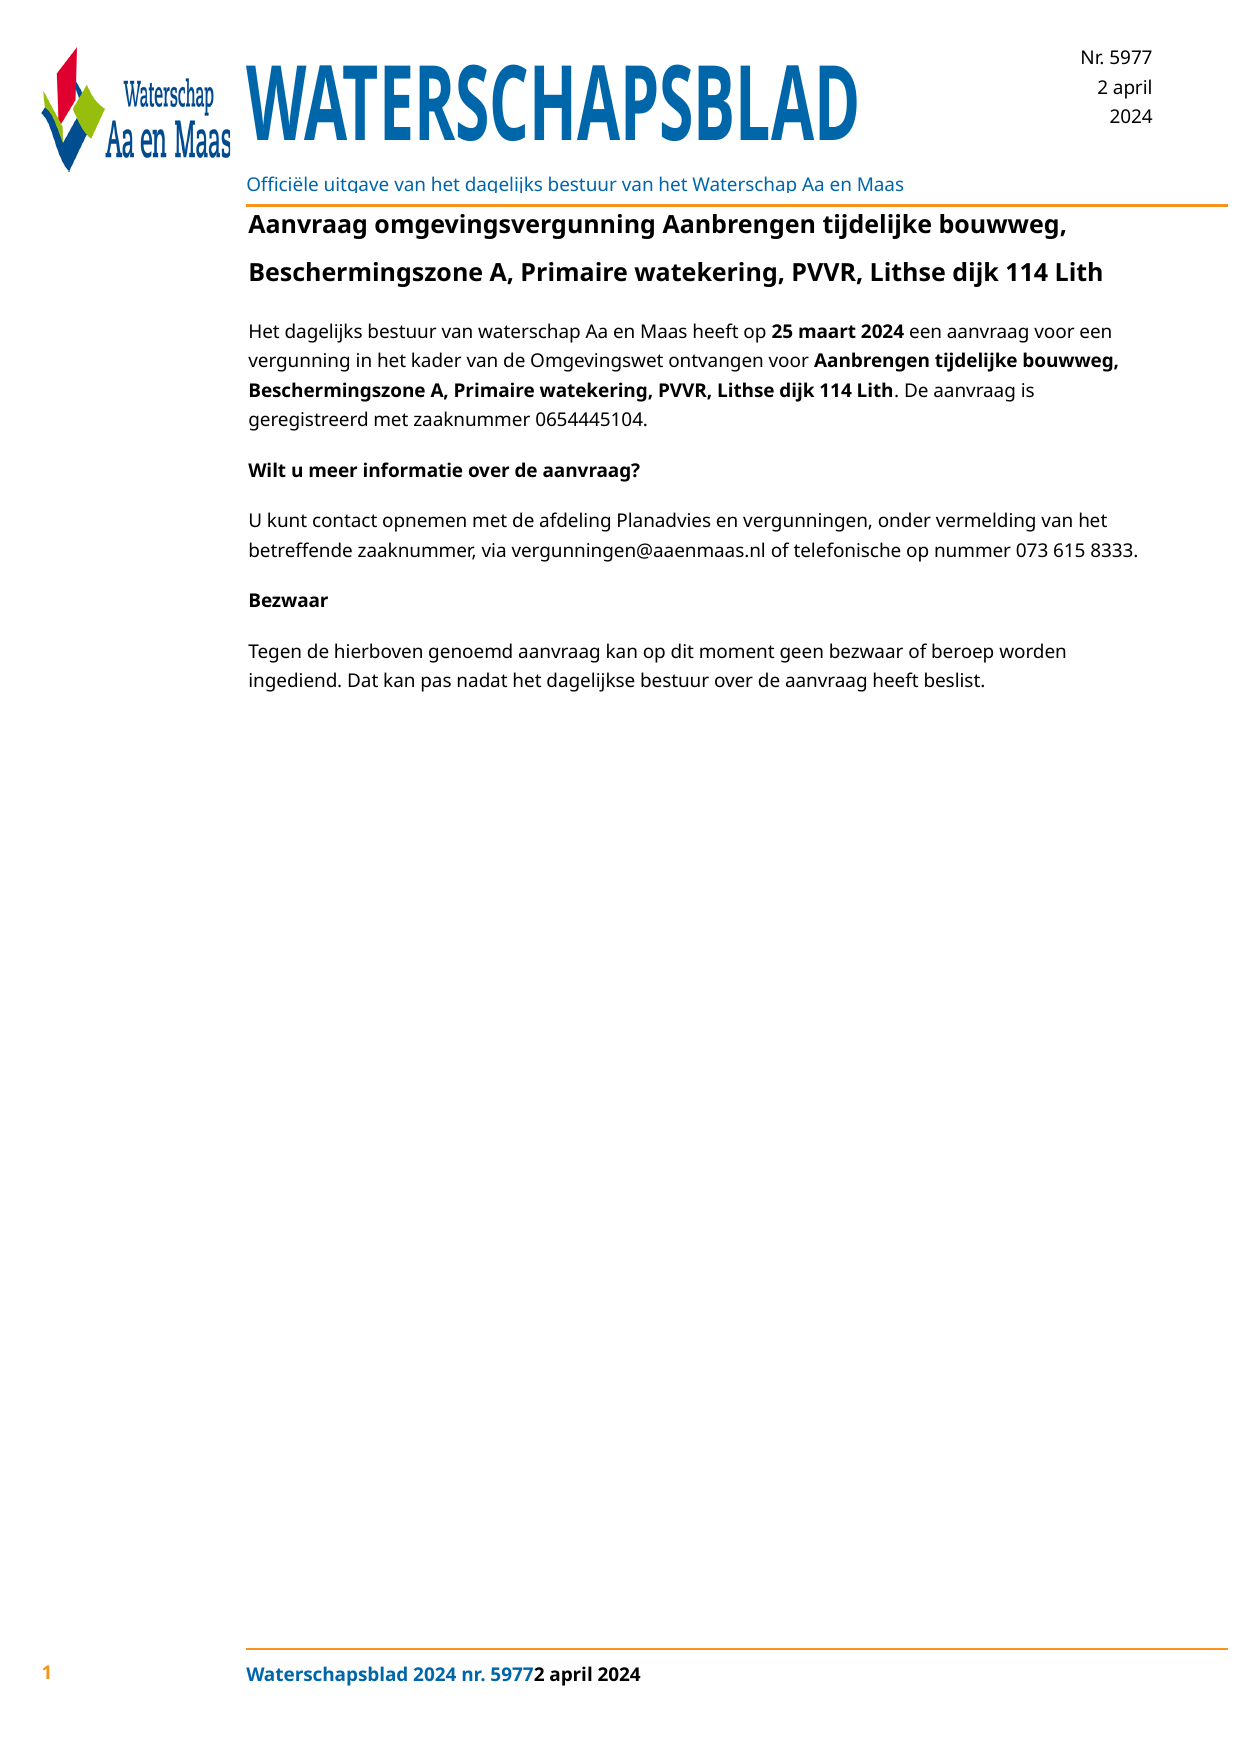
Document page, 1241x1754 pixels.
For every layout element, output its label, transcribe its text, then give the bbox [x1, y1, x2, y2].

picture [41, 47, 231, 172]
text U kunt contact opnemen met de afdeling Planadvies en vergunningen, onder vermelding van het betreffende zaaknummer, via vergunningen@aaenmaas.nl of telefonische op nummer 073 615 8333. [248, 507, 1152, 563]
text Aanvraag omgevingsvergunning Aanbrengen tijdelijke bouwweg, Beschermingszone A, Primaire watekering, PVVR, Lithse dijk 114 Lith [248, 207, 1152, 288]
text Bezwaar [248, 587, 1152, 613]
text Tegen de hierboven genoemd aanvraag kan op dit moment geen bezwaar of beroep worden ingediend. Dat kan pas nadat het dagelijkse bestuur over de aanvraag heeft beslist. [248, 638, 1152, 693]
text Wilt u meer informatie over de aanvraag? [248, 457, 1152, 483]
text Het dagelijks bestuur van waterschap Aa en Maas heeft op 25 maart 2024 een aanvraag voor een vergunning in het kader van de Omgevingswet ontvangen voor Aanbrengen tijdelijke bouwweg, Beschermingszone A, Primaire watekering, PVVR, Lithse dijk 114 Lith. De aanvraag is geregistreerd met zaaknummer 0654445104. [248, 318, 1152, 432]
